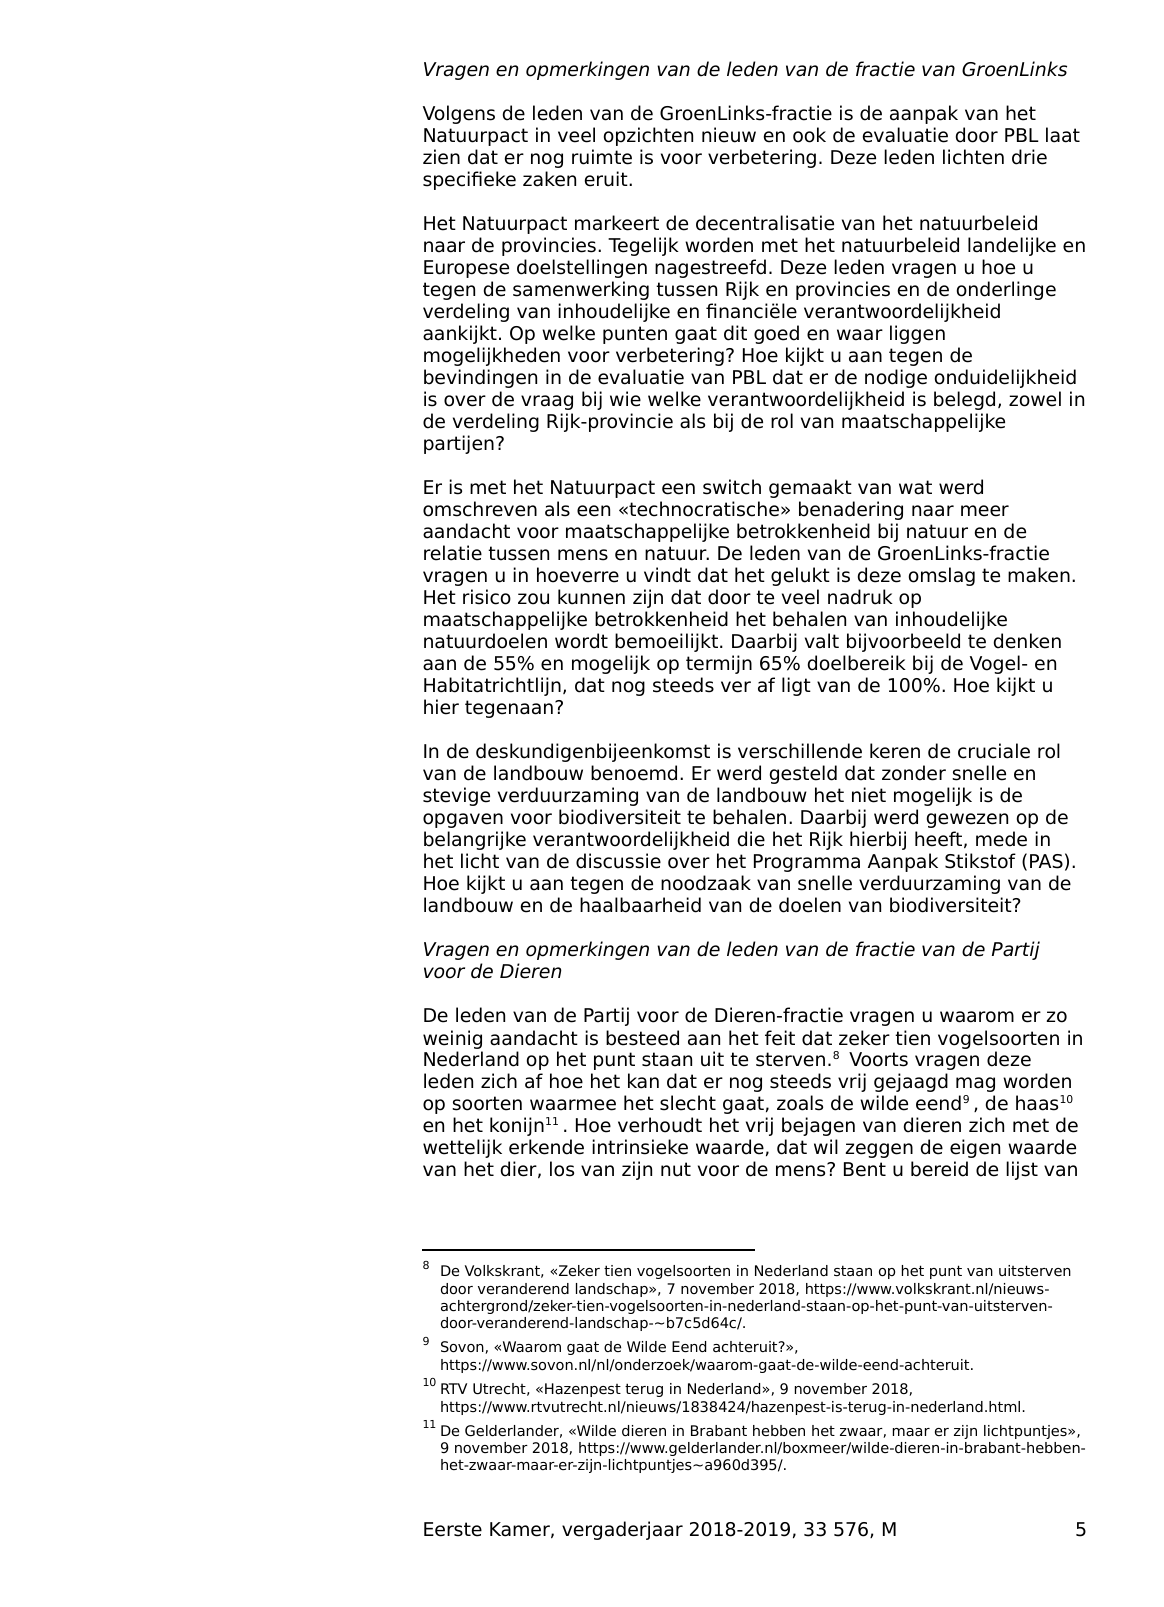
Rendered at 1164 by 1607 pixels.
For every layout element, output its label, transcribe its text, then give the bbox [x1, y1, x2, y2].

text De Volkskrant, «Zeker tien vogelsoorten in Nederland staan op het punt van uitsterven door veranderend landschap», 7 november 2018, https://www.volkskrant.nl/nieuws-achtergrond/zeker-tien-vogelsoorten-in-nederland-staan-op-het-punt-van-uitsterven-door-veranderend-landschap-~b7c5d64c/. [422, 1259, 1087, 1332]
subtitle Vragen en opmerkingen van de leden van de fractie van GroenLinks [422, 59, 1087, 81]
text Sovon, «Waarom gaat de Wilde Eend achteruit?», https://www.sovon.nl/nl/onderzoek/waarom-gaat-de-wilde-eend-achteruit. [422, 1335, 1087, 1374]
text De Gelderlander, «Wilde dieren in Brabant hebben het zwaar, maar er zijn lichtpuntjes», 9 november 2018, https://www.gelderlander.nl/boxmeer/wilde-dieren-in-brabant-hebben-het-zwaar-maar-er-zijn-lichtpuntjes~a960d395/. [422, 1418, 1087, 1474]
text RTV Utrecht, «Hazenpest terug in Nederland», 9 november 2018, https://www.rtvutrecht.nl/nieuws/1838424/hazenpest-is-terug-in-nederland.html. [422, 1377, 1087, 1416]
subtitle Vragen en opmerkingen van de leden van de fractie van de Partij voor de Dieren [422, 939, 1087, 983]
text De leden van de Partij voor de Dieren-fractie vragen u waarom er zo weinig aandacht is besteed aan het feit dat zeker tien vogelsoorten in Nederland op het punt staan uit te sterven. Voorts vragen deze leden zich af hoe het kan dat er nog steeds vrij gejaagd mag worden op soorten waarmee het slecht gaat, zoals de wilde eend, de haas en het konijn. Hoe verhoudt het vrij bejagen van dieren zich met de wettelijk erkende intrinsieke waarde, dat wil zeggen de eigen waarde van het dier, los van zijn nut voor de mens? Bent u bereid de lijst van [422, 1005, 1087, 1181]
text Het Natuurpact markeert de decentralisatie van het natuurbeleid naar de provincies. Tegelijk worden met het natuurbeleid landelijke en Europese doelstellingen nagestreefd. Deze leden vragen u hoe u tegen de samenwerking tussen Rijk en provincies en de onderlinge verdeling van inhoudelijke en financiële verantwoordelijkheid aankijkt. Op welke punten gaat dit goed en waar liggen mogelijkheden voor verbetering? Hoe kijkt u aan tegen de bevindingen in de evaluatie van PBL dat er de nodige onduidelijkheid is over de vraag bij wie welke verantwoordelijkheid is belegd, zowel in de verdeling Rijk-provincie als bij de rol van maatschappelijke partijen? [422, 213, 1087, 455]
text In de deskundigenbijeenkomst is verschillende keren de cruciale rol van de landbouw benoemd. Er werd gesteld dat zonder snelle en stevige verduurzaming van de landbouw het niet mogelijk is de opgaven voor biodiversiteit te behalen. Daarbij werd gewezen op de belangrijke verantwoordelijkheid die het Rijk hierbij heeft, mede in het licht van de discussie over het Programma Aanpak Stikstof (PAS). Hoe kijkt u aan tegen de noodzaak van snelle verduurzaming van de landbouw en de haalbaarheid van de doelen van biodiversiteit? [422, 741, 1087, 917]
text Volgens de leden van de GroenLinks-fractie is de aanpak van het Natuurpact in veel opzichten nieuw en ook de evaluatie door PBL laat zien dat er nog ruimte is voor verbetering. Deze leden lichten drie specifieke zaken eruit. [422, 103, 1087, 191]
text Er is met het Natuurpact een switch gemaakt van wat werd omschreven als een «technocratische» benadering naar meer aandacht voor maatschappelijke betrokkenheid bij natuur en de relatie tussen mens en natuur. De leden van de GroenLinks-fractie vragen u in hoeverre u vindt dat het gelukt is deze omslag te maken. Het risico zou kunnen zijn dat door te veel nadruk op maatschappelijke betrokkenheid het behalen van inhoudelijke natuurdoelen wordt bemoeilijkt. Daarbij valt bijvoorbeeld te denken aan de 55% en mogelijk op termijn 65% doelbereik bij de Vogel- en Habitatrichtlijn, dat nog steeds ver af ligt van de 100%. Hoe kijkt u hier tegenaan? [422, 477, 1087, 719]
